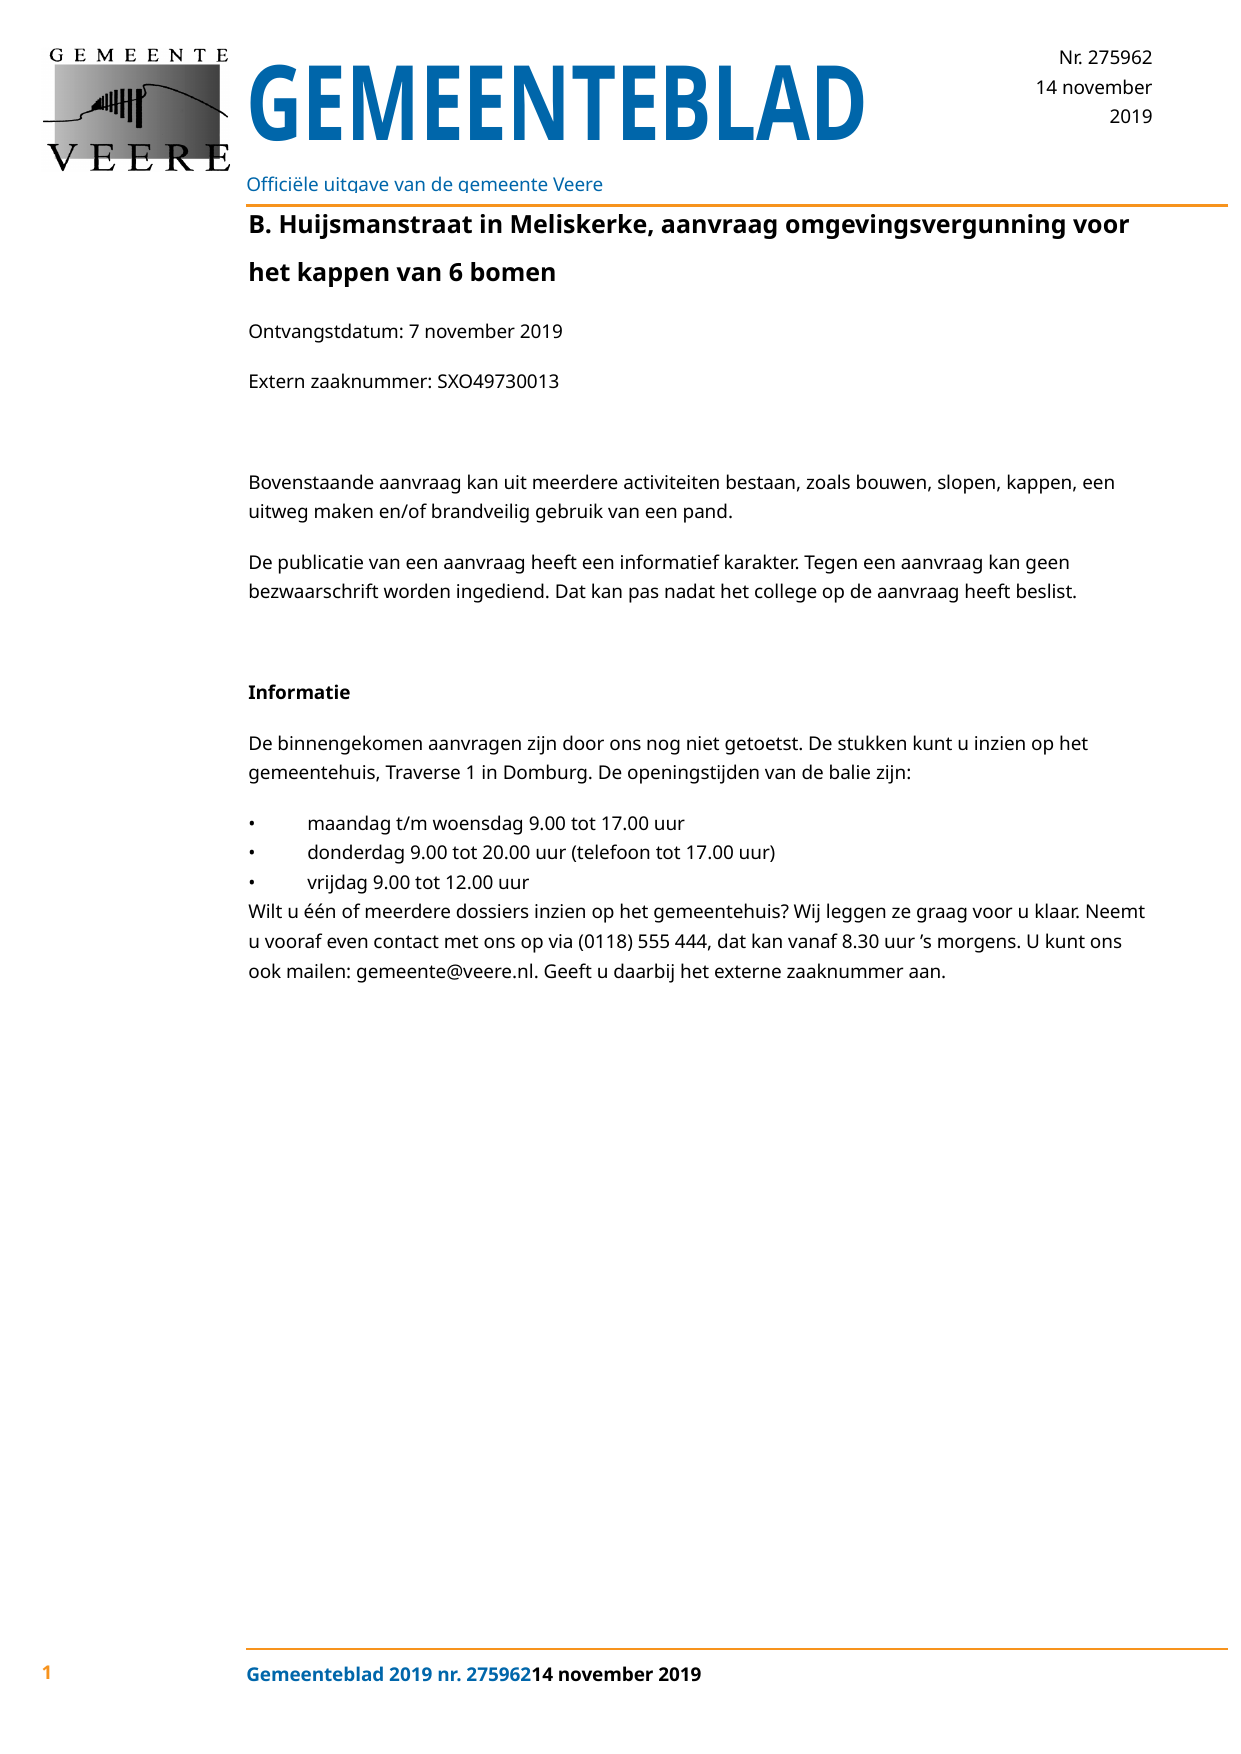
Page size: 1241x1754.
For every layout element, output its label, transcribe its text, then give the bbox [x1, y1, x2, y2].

text Bovenstaande aanvraag kan uit meerdere activiteiten bestaan, zoals bouwen, slopen, kappen, een uitweg maken en/of brandveilig gebruik van een pand. [248, 469, 1152, 524]
text B. Huijsmanstraat in Meliskerke, aanvraag omgevingsvergunning voor het kappen van 6 bomen [248, 207, 1152, 288]
list donderdag 9.00 tot 20.00 uur (telefoon tot 17.00 uur) [248, 839, 1152, 865]
text Wilt u één of meerdere dossiers inzien op het gemeentehuis? Wij leggen ze graag voor u klaar. Neemt u vooraf even contact met ons op via (0118) 555 444, dat kan vanaf 8.30 uur ’s morgens. U kunt ons ook mailen: gemeente@veere.nl. Geeft u daarbij het externe zaaknummer aan. [248, 899, 1152, 984]
list maandag t/m woensdag 9.00 tot 17.00 uur [248, 810, 1152, 836]
text De binnengekomen aanvragen zijn door ons nog niet getoetst. De stukken kunt u inzien op het gemeentehuis, Traverse 1 in Domburg. De openingstijden van de balie zijn: [248, 730, 1152, 785]
text Extern zaaknummer: SXO49730013 [248, 368, 1152, 394]
text De publicatie van een aanvraag heeft een informatief karakter. Tegen een aanvraag kan geen bezwaarschrift worden ingediend. Dat kan pas nadat het college op de aanvraag heeft beslist. [248, 549, 1152, 604]
text Ontvangstdatum: 7 november 2019 [248, 318, 1152, 344]
picture [41, 47, 231, 172]
text Informatie [248, 679, 1152, 705]
list vrijdag 9.00 tot 12.00 uur [248, 869, 1152, 895]
